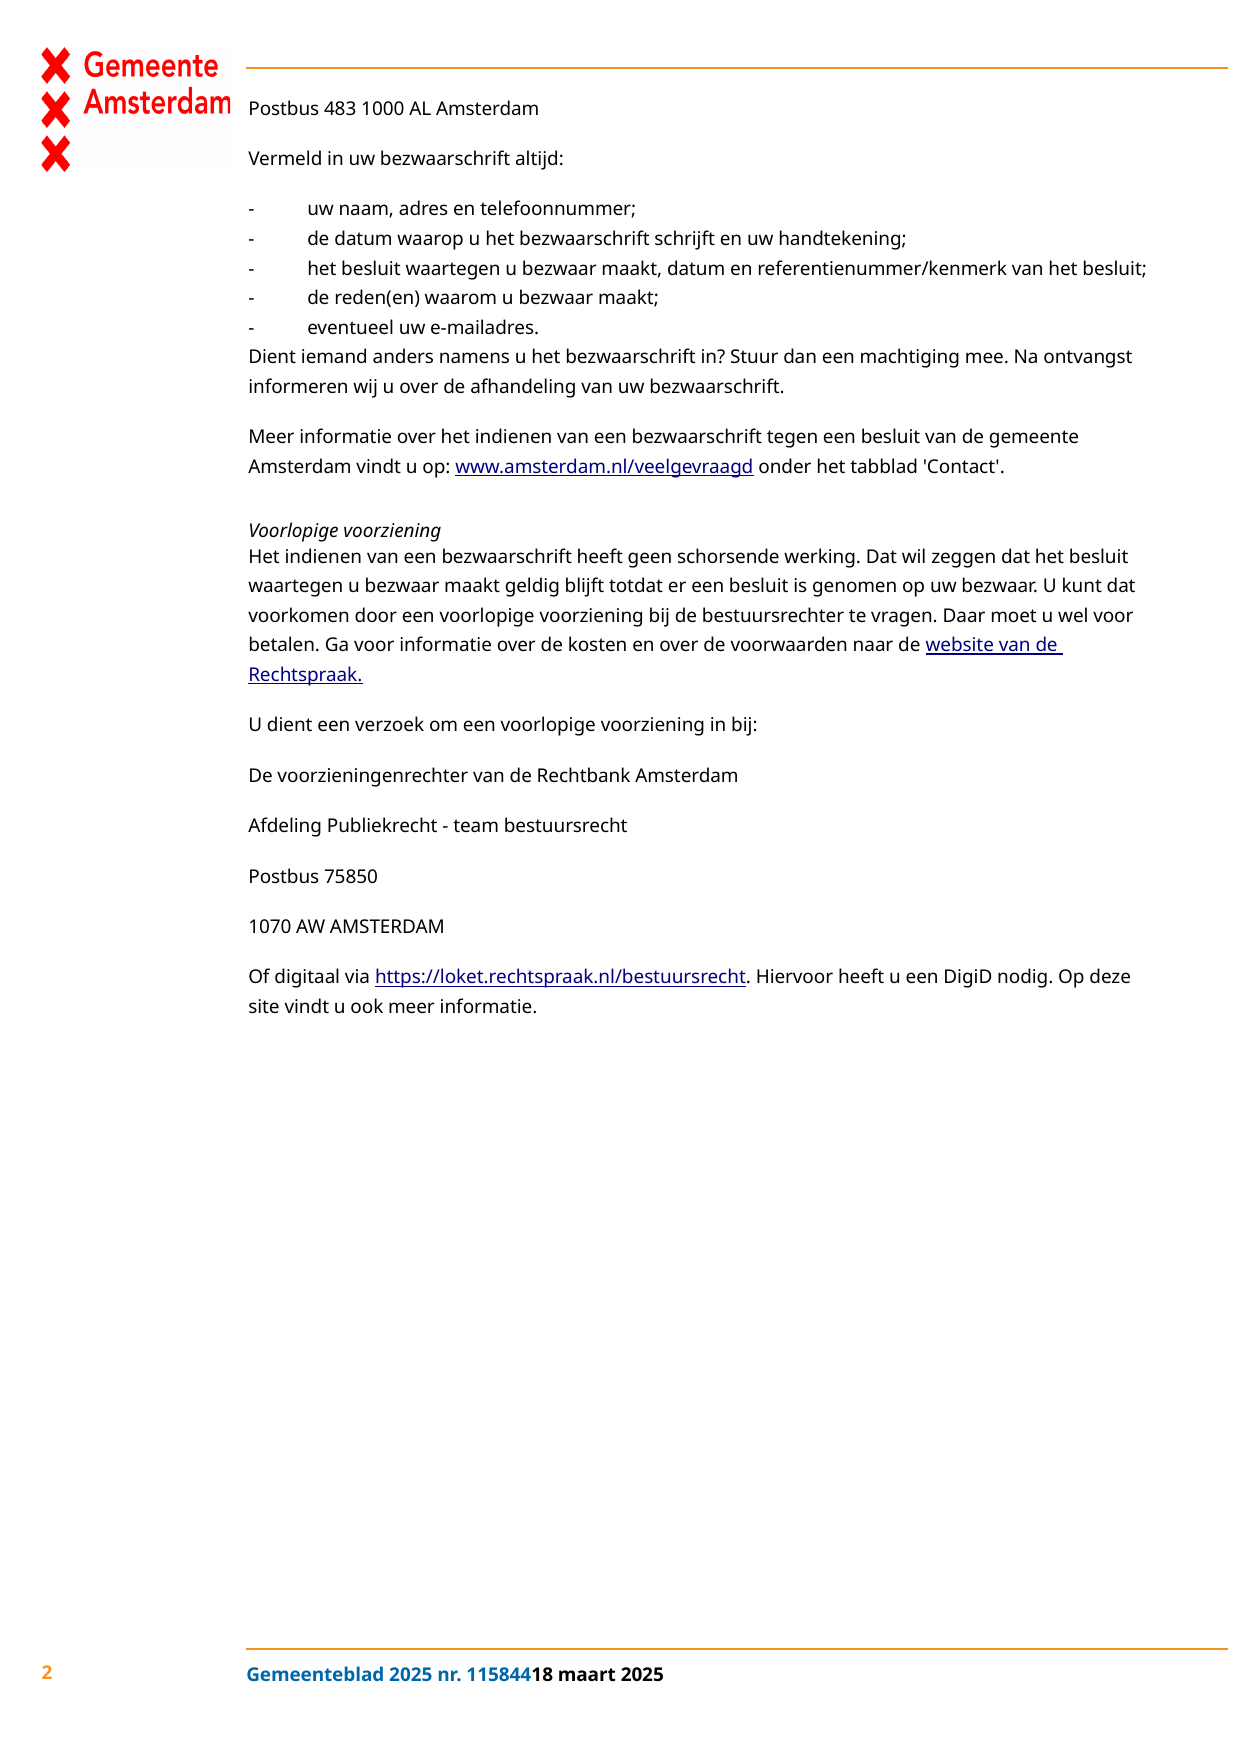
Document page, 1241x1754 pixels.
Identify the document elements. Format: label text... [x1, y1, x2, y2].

text Postbus 75850 [248, 863, 1152, 888]
picture [41, 47, 231, 172]
text U dient een verzoek om een voorlopige voorziening in bij: [248, 712, 1152, 737]
text Vermeld in uw bezwaarschrift altijd: [248, 145, 1152, 171]
list uw naam, adres en telefoonnummer; [248, 196, 1152, 221]
list de datum waarop u het bezwaarschrift schrijft en uw handtekening; [248, 225, 1152, 251]
text Voorlopige voorziening [248, 517, 1152, 543]
text Afdeling Publiekrecht - team bestuursrecht [248, 812, 1152, 838]
list de reden(en) waarom u bezwaar maakt; [248, 284, 1152, 310]
text De voorzieningenrechter van de Rechtbank Amsterdam [248, 762, 1152, 788]
text Dient iemand anders namens u het bezwaarschrift in? Stuur dan een machtiging mee. Na ontvangst informeren wij u over de afhandeling van uw bezwaarschrift. [248, 343, 1152, 399]
text 1070 AW AMSTERDAM [248, 913, 1152, 939]
text Meer informatie over het indienen van een bezwaarschrift tegen een besluit van de gemeente Amsterdam vindt u op: www.amsterdam.nl/veelgevraagd onder het tabblad 'Contact'. [248, 423, 1152, 479]
text Of digitaal via https://loket.rechtspraak.nl/bestuursrecht. Hiervoor heeft u een DigiD nodig. Op deze site vindt u ook meer informatie. [248, 964, 1152, 1019]
text Het indienen van een bezwaarschrift heeft geen schorsende werking. Dat wil zeggen dat het besluit waartegen u bezwaar maakt geldig blijft totdat er een besluit is genomen op uw bezwaar. U kunt dat voorkomen door een voorlopige voorziening bij de bestuursrechter te vragen. Daar moet u wel voor betalen. Ga voor informatie over de kosten en over de voorwaarden naar de website van de Rechtspraak. [248, 543, 1152, 687]
list het besluit waartegen u bezwaar maakt, datum en referentienummer/kenmerk van het besluit; [248, 255, 1152, 281]
list eventueel uw e-mailadres. [248, 314, 1152, 340]
text Postbus 483 1000 AL Amsterdam [248, 95, 1152, 121]
